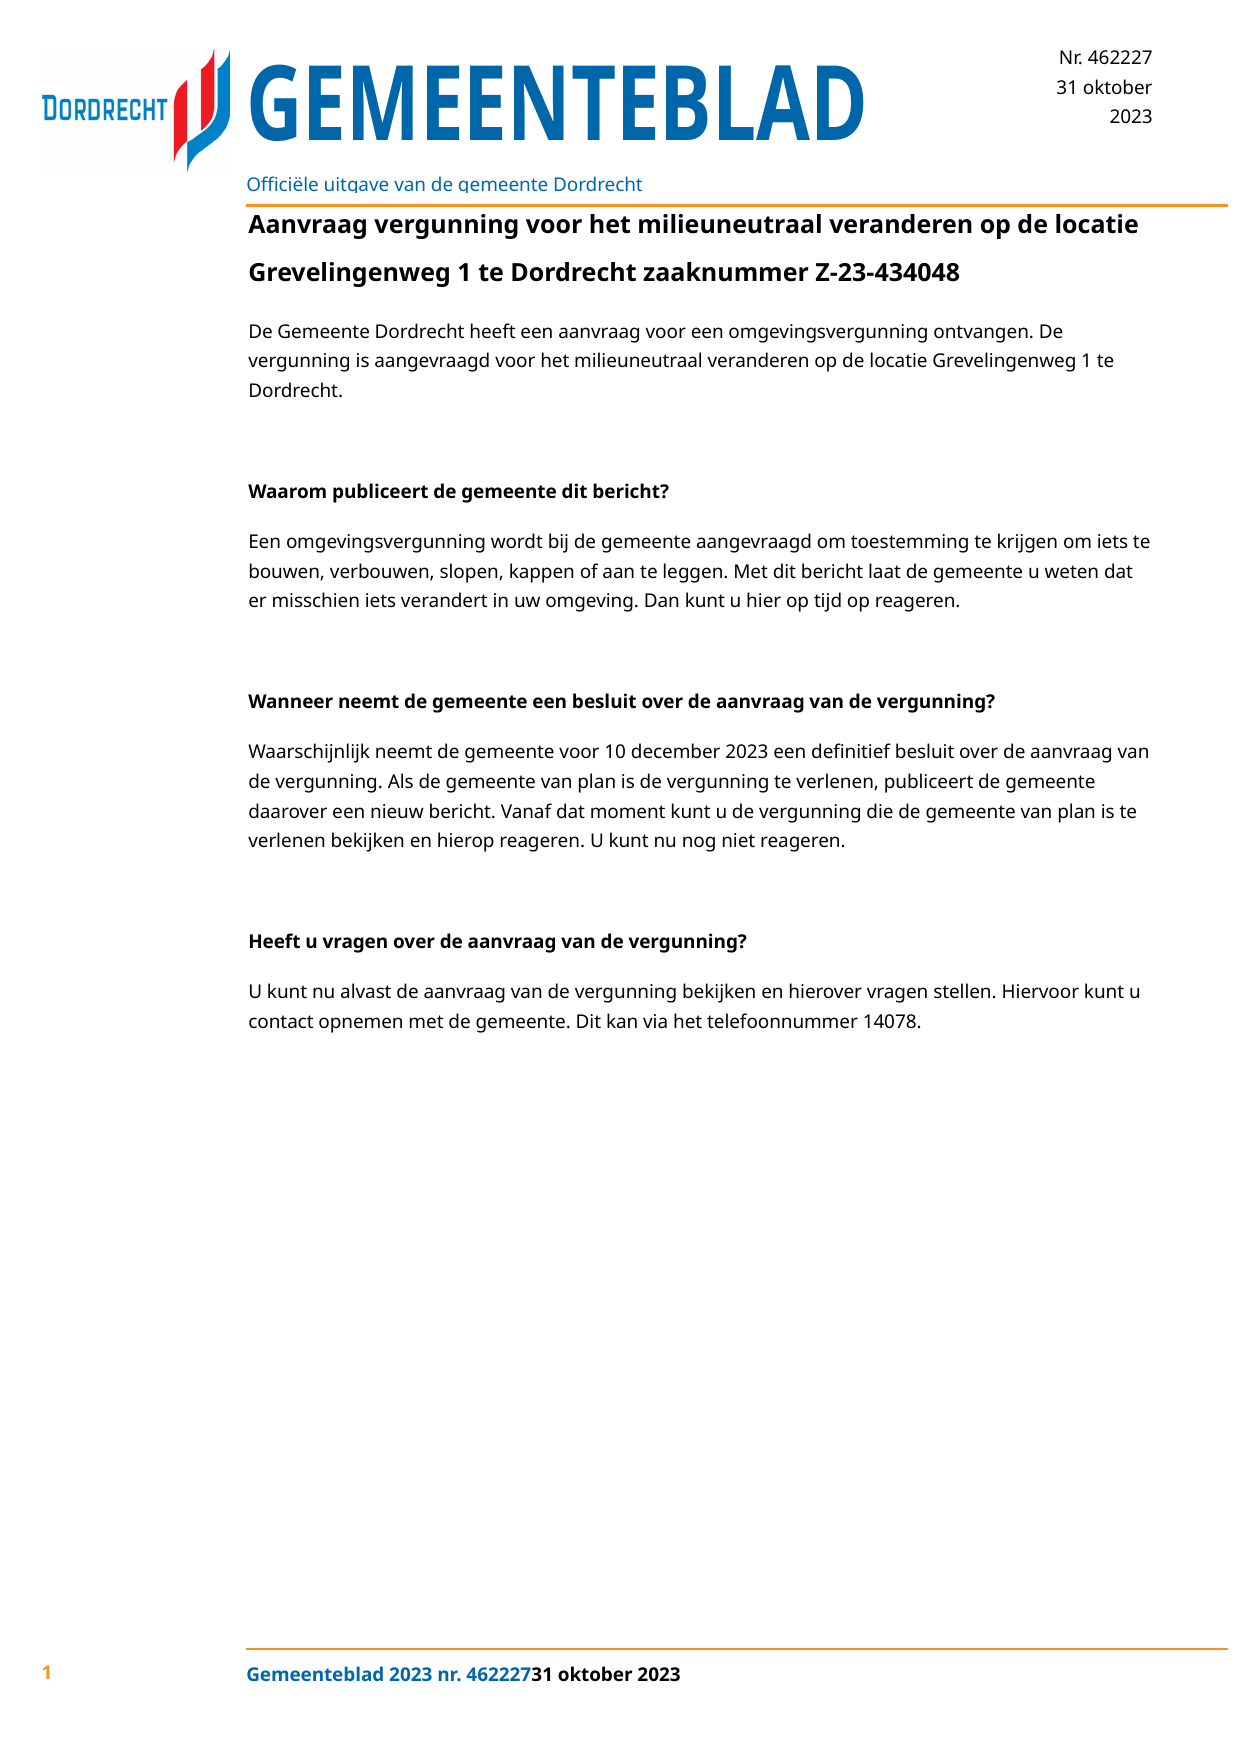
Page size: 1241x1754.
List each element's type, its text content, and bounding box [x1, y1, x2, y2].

text Een omgevingsvergunning wordt bij de gemeente aangevraagd om toestemming te krijgen om iets te bouwen, verbouwen, slopen, kappen of aan te leggen. Met dit bericht laat de gemeente u weten dat er misschien iets verandert in uw omgeving. Dan kunt u hier op tijd op reageren. [248, 528, 1152, 613]
text Heeft u vragen over de aanvraag van de vergunning? [248, 928, 1152, 954]
text Waarom publiceert de gemeente dit bericht? [248, 478, 1152, 504]
text De Gemeente Dordrecht heeft een aanvraag voor een omgevingsvergunning ontvangen. De vergunning is aangevraagd voor het milieuneutraal veranderen op de locatie Grevelingenweg 1 te Dordrecht. [248, 318, 1152, 403]
text Aanvraag vergunning voor het milieuneutraal veranderen op de locatie Grevelingenweg 1 te Dordrecht zaaknummer Z-23-434048 [248, 207, 1152, 288]
picture [41, 47, 231, 172]
text Waarschijnlijk neemt de gemeente voor 10 december 2023 een definitief besluit over de aanvraag van de vergunning. Als de gemeente van plan is de vergunning te verlenen, publiceert de gemeente daarover een nieuw bericht. Vanaf dat moment kunt u de vergunning die de gemeente van plan is te verlenen bekijken en hierop reageren. U kunt nu nog niet reageren. [248, 739, 1152, 853]
text U kunt nu alvast de aanvraag van de vergunning bekijken en hierover vragen stellen. Hiervoor kunt u contact opnemen met de gemeente. Dit kan via het telefoonnummer 14078. [248, 979, 1152, 1034]
text Wanneer neemt de gemeente een besluit over de aanvraag van de vergunning? [248, 688, 1152, 714]
